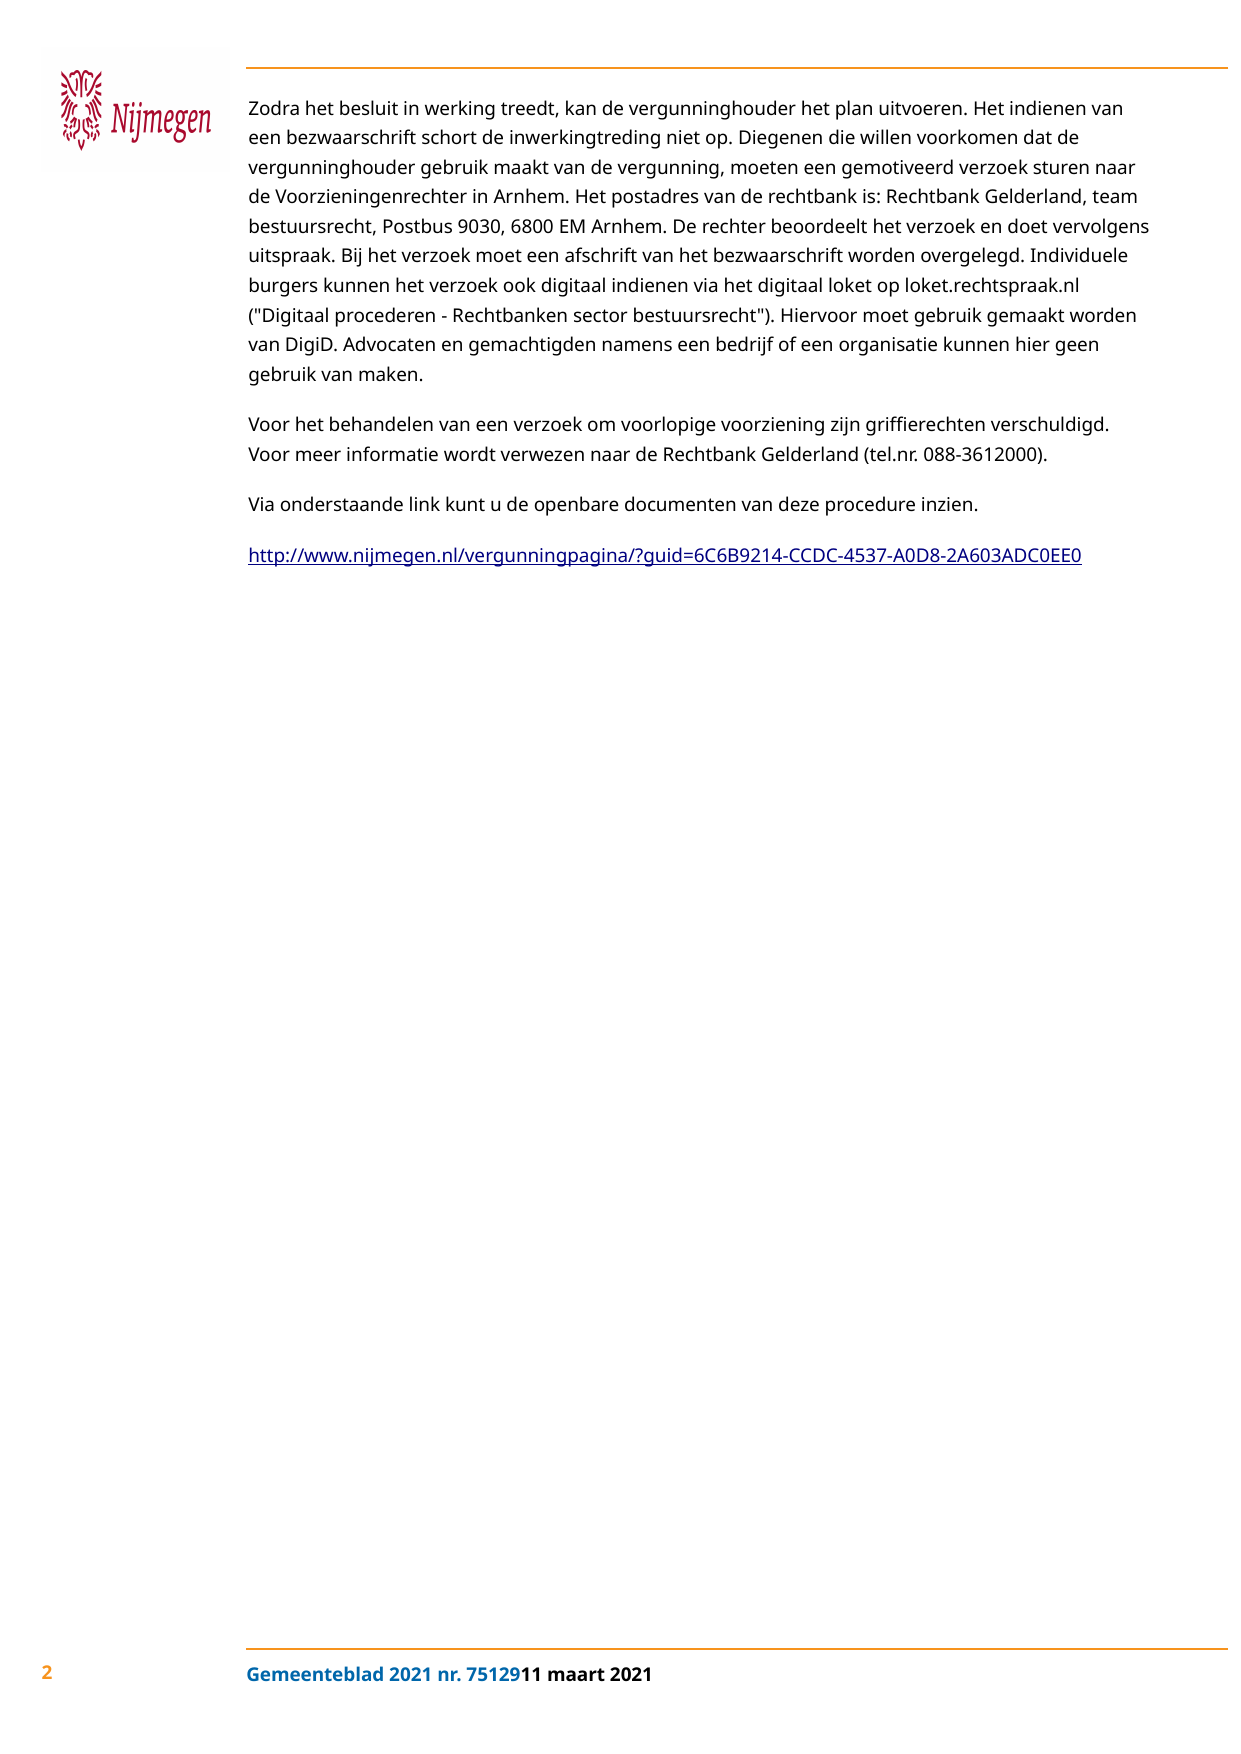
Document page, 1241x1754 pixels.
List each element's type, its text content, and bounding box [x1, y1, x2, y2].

text Voor het behandelen van een verzoek om voorlopige voorziening zijn griffierechten verschuldigd. Voor meer informatie wordt verwezen naar de Rechtbank Gelderland (tel.nr. 088-3612000). [248, 411, 1152, 467]
text http://www.nijmegen.nl/vergunningpagina/?guid=6C6B9214-CCDC-4537-A0D8-2A603ADC0EE0 [248, 542, 1152, 568]
text Via onderstaande link kunt u de openbare documenten van deze procedure inzien. [248, 491, 1152, 517]
text Zodra het besluit in werking treedt, kan de vergunninghouder het plan uitvoeren. Het indienen van een bezwaarschrift schort de inwerkingtreding niet op. Diegenen die willen voorkomen dat de vergunninghouder gebruik maakt van de vergunning, moeten een gemotiveerd verzoek sturen naar de Voorzieningenrechter in Arnhem. Het postadres van de rechtbank is: Rechtbank Gelderland, team bestuursrecht, Postbus 9030, 6800 EM Arnhem. De rechter beoordeelt het verzoek en doet vervolgens uitspraak. Bij het verzoek moet een afschrift van het bezwaarschrift worden overgelegd. Individuele burgers kunnen het verzoek ook digitaal indienen via het digitaal loket op loket.rechtspraak.nl ("Digitaal procederen - Rechtbanken sector bestuursrecht"). Hiervoor moet gebruik gemaakt worden van DigiD. Advocaten en gemachtigden namens een bedrijf of een organisatie kunnen hier geen gebruik van maken. [248, 95, 1152, 387]
picture [41, 47, 231, 172]
